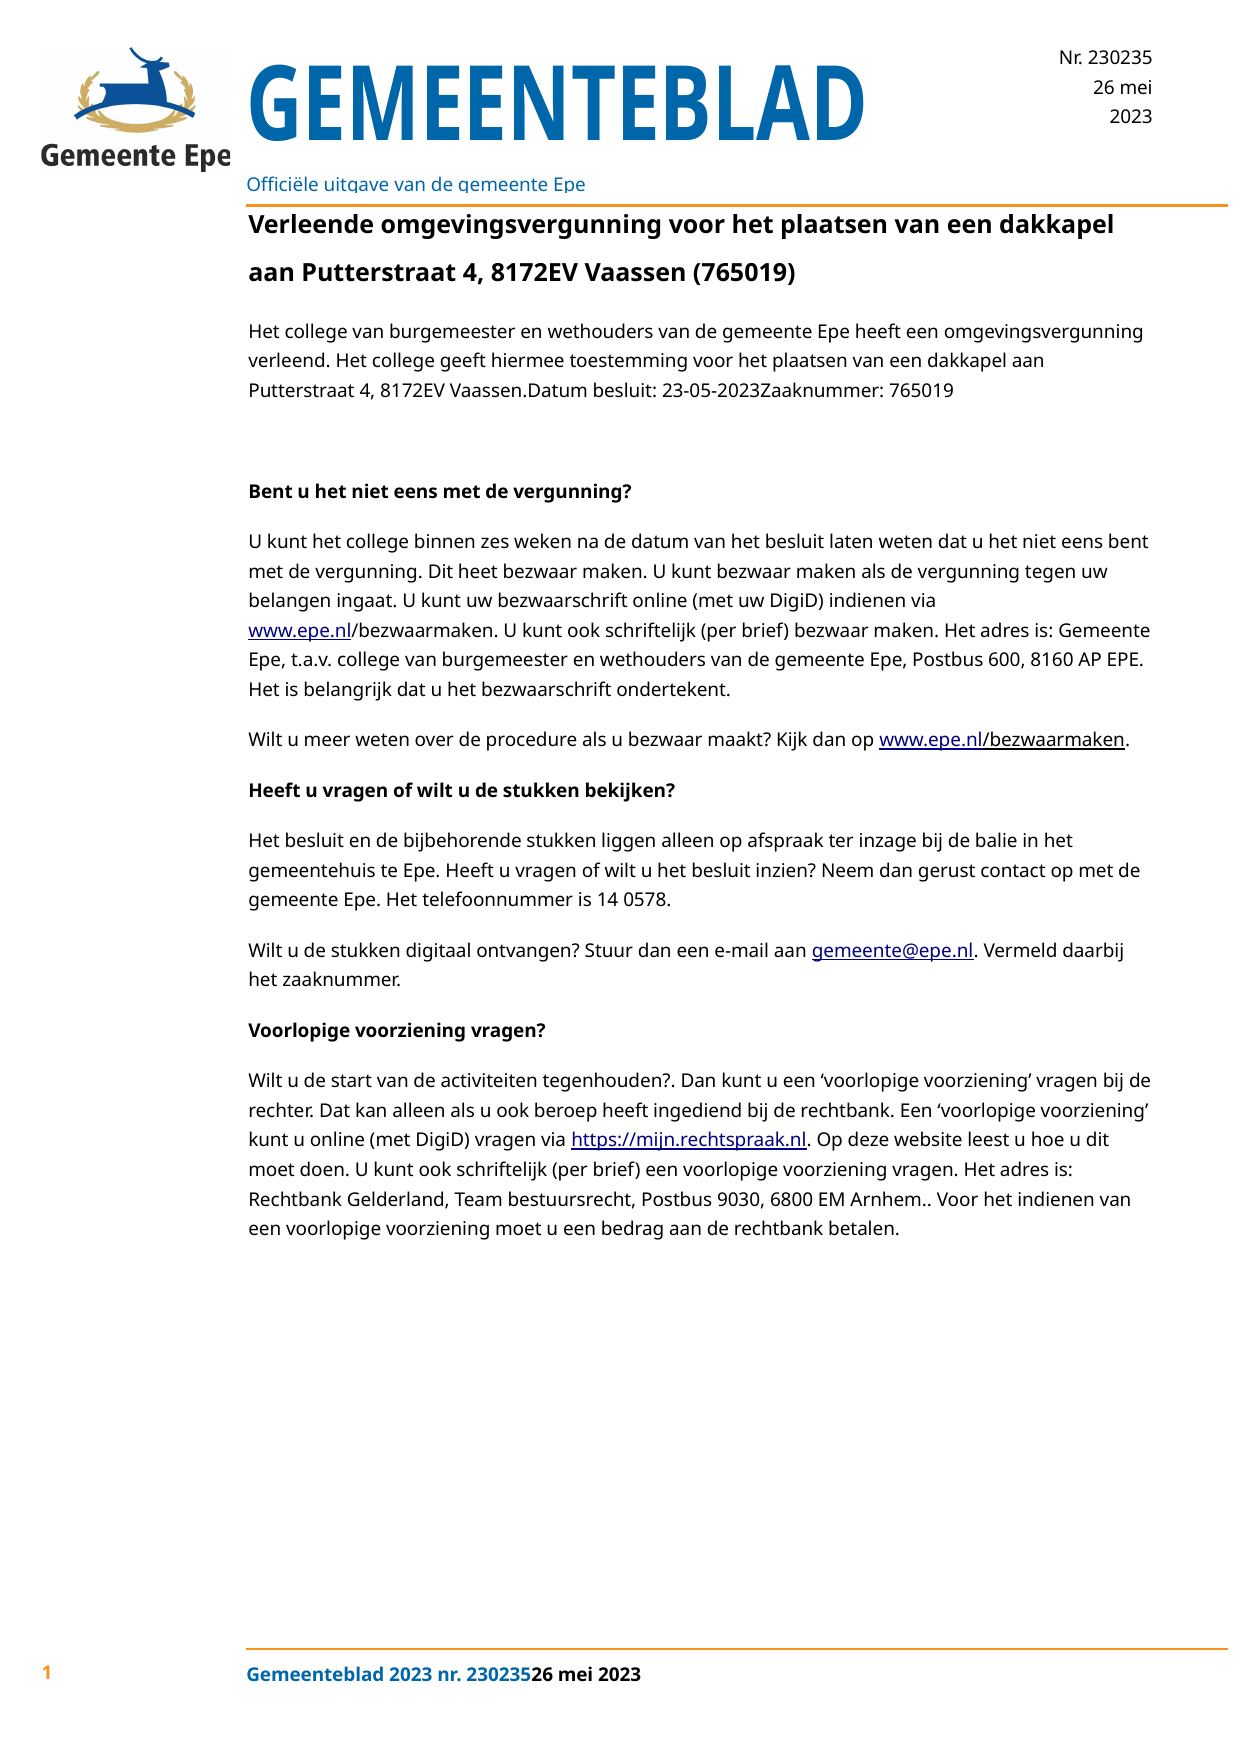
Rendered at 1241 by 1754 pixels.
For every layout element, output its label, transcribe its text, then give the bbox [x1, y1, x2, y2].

text Wilt u de stukken digitaal ontvangen? Stuur dan een e-mail aan gemeente@epe.nl. Vermeld daarbij het zaaknummer. [248, 937, 1152, 992]
text Bent u het niet eens met de vergunning? [248, 478, 1152, 504]
text Het besluit en de bijbehorende stukken liggen alleen op afspraak ter inzage bij de balie in het gemeentehuis te Epe. Heeft u vragen of wilt u het besluit inzien? Neem dan gerust contact op met de gemeente Epe. Het telefoonnummer is 14 0578. [248, 827, 1152, 912]
text Het college van burgemeester en wethouders van de gemeente Epe heeft een omgevingsvergunning verleend. Het college geeft hiermee toestemming voor het plaatsen van een dakkapel aan Putterstraat 4, 8172EV Vaassen.Datum besluit: 23-05-2023Zaaknummer: 765019 [248, 318, 1152, 403]
picture [41, 47, 231, 172]
text U kunt het college binnen zes weken na de datum van het besluit laten weten dat u het niet eens bent met de vergunning. Dit heet bezwaar maken. U kunt bezwaar maken als de vergunning tegen uw belangen ingaat. U kunt uw bezwaarschrift online (met uw DigiD) indienen via www.epe.nl/bezwaarmaken. U kunt ook schriftelijk (per brief) bezwaar maken. Het adres is: Gemeente Epe, t.a.v. college van burgemeester en wethouders van de gemeente Epe, Postbus 600, 8160 AP EPE. Het is belangrijk dat u het bezwaarschrift ondertekent. [248, 528, 1152, 702]
text Verleende omgevingsvergunning voor het plaatsen van een dakkapel aan Putterstraat 4, 8172EV Vaassen (765019) [248, 207, 1152, 288]
text Wilt u de start van de activiteiten tegenhouden?. Dan kunt u een ‘voorlopige voorziening’ vragen bij de rechter. Dat kan alleen als u ook beroep heeft ingediend bij de rechtbank. Een ‘voorlopige voorziening’ kunt u online (met DigiD) vragen via https://mijn.rechtspraak.nl. Op deze website leest u hoe u dit moet doen. U kunt ook schriftelijk (per brief) een voorlopige voorziening vragen. Het adres is: Rechtbank Gelderland, Team bestuursrecht, Postbus 9030, 6800 EM Arnhem.. Voor het indienen van een voorlopige voorziening moet u een bedrag aan de rechtbank betalen. [248, 1067, 1152, 1241]
text Wilt u meer weten over de procedure als u bezwaar maakt? Kijk dan op www.epe.nl/bezwaarmaken. [248, 727, 1152, 752]
text Voorlopige voorziening vragen? [248, 1017, 1152, 1043]
text Heeft u vragen of wilt u de stukken bekijken? [248, 777, 1152, 803]
